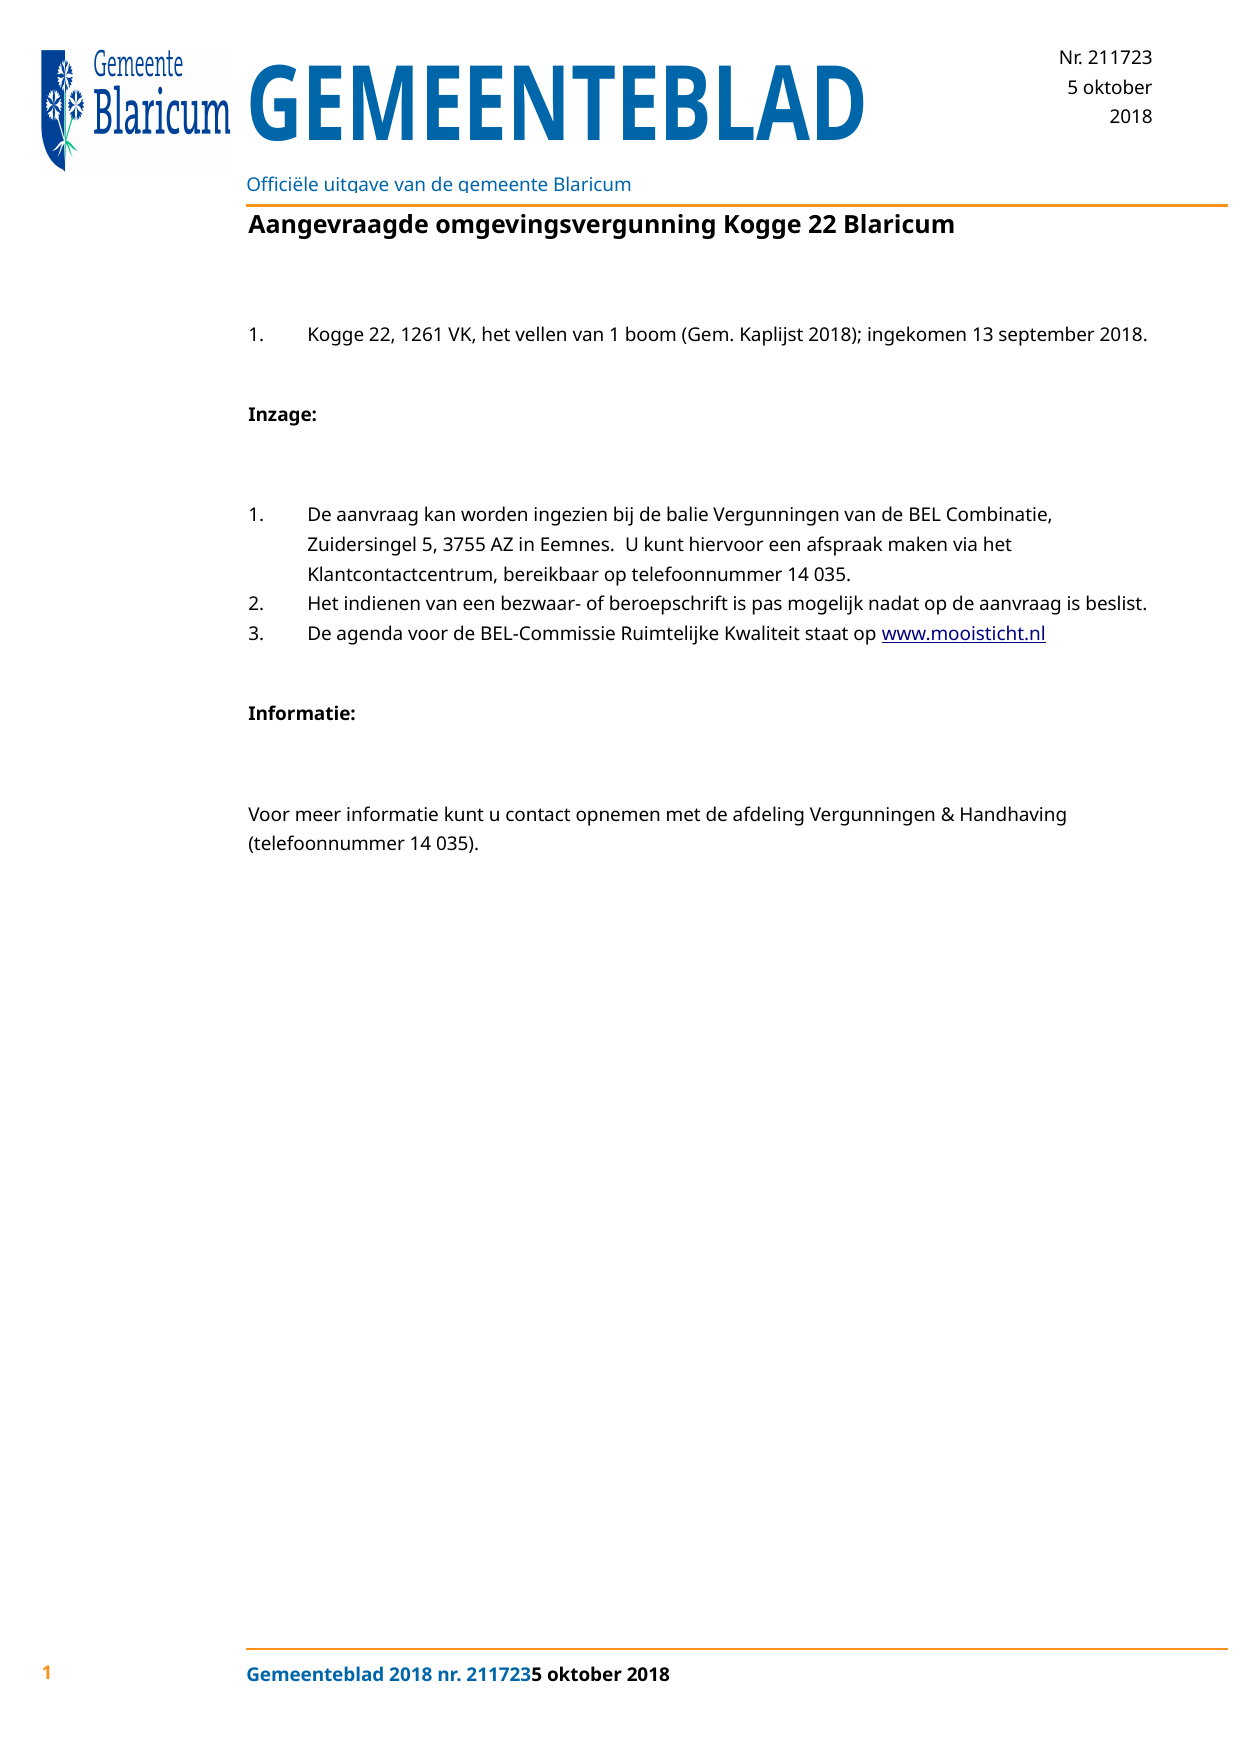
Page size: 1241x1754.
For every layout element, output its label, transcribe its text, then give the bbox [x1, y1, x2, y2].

list Kogge 22, 1261 VK, het vellen van 1 boom (Gem. Kaplijst 2018); ingekomen 13 september 2018. [248, 321, 1152, 346]
text Inzage: [248, 401, 1152, 426]
list Het indienen van een bezwaar- of beroepschrift is pas mogelijk nadat op de aanvraag is beslist. [248, 590, 1152, 616]
picture [41, 47, 231, 172]
text Aangevraagde omgevingsvergunning Kogge 22 Blaricum [248, 207, 1152, 241]
list De aanvraag kan worden ingezien bij de balie Vergunningen van de BEL Combinatie, Zuidersingel 5, 3755 AZ in Eemnes. U kunt hiervoor een afspraak maken via het Klantcontactcentrum, bereikbaar op telefoonnummer 14 035. [248, 502, 1152, 586]
text Informatie: [248, 700, 1152, 726]
text Voor meer informatie kunt u contact opnemen met de afdeling Vergunningen & Handhaving (telefoonnummer 14 035). [248, 801, 1152, 856]
list De agenda voor de BEL-Commissie Ruimtelijke Kwaliteit staat op www.mooisticht.nl [248, 620, 1152, 646]
